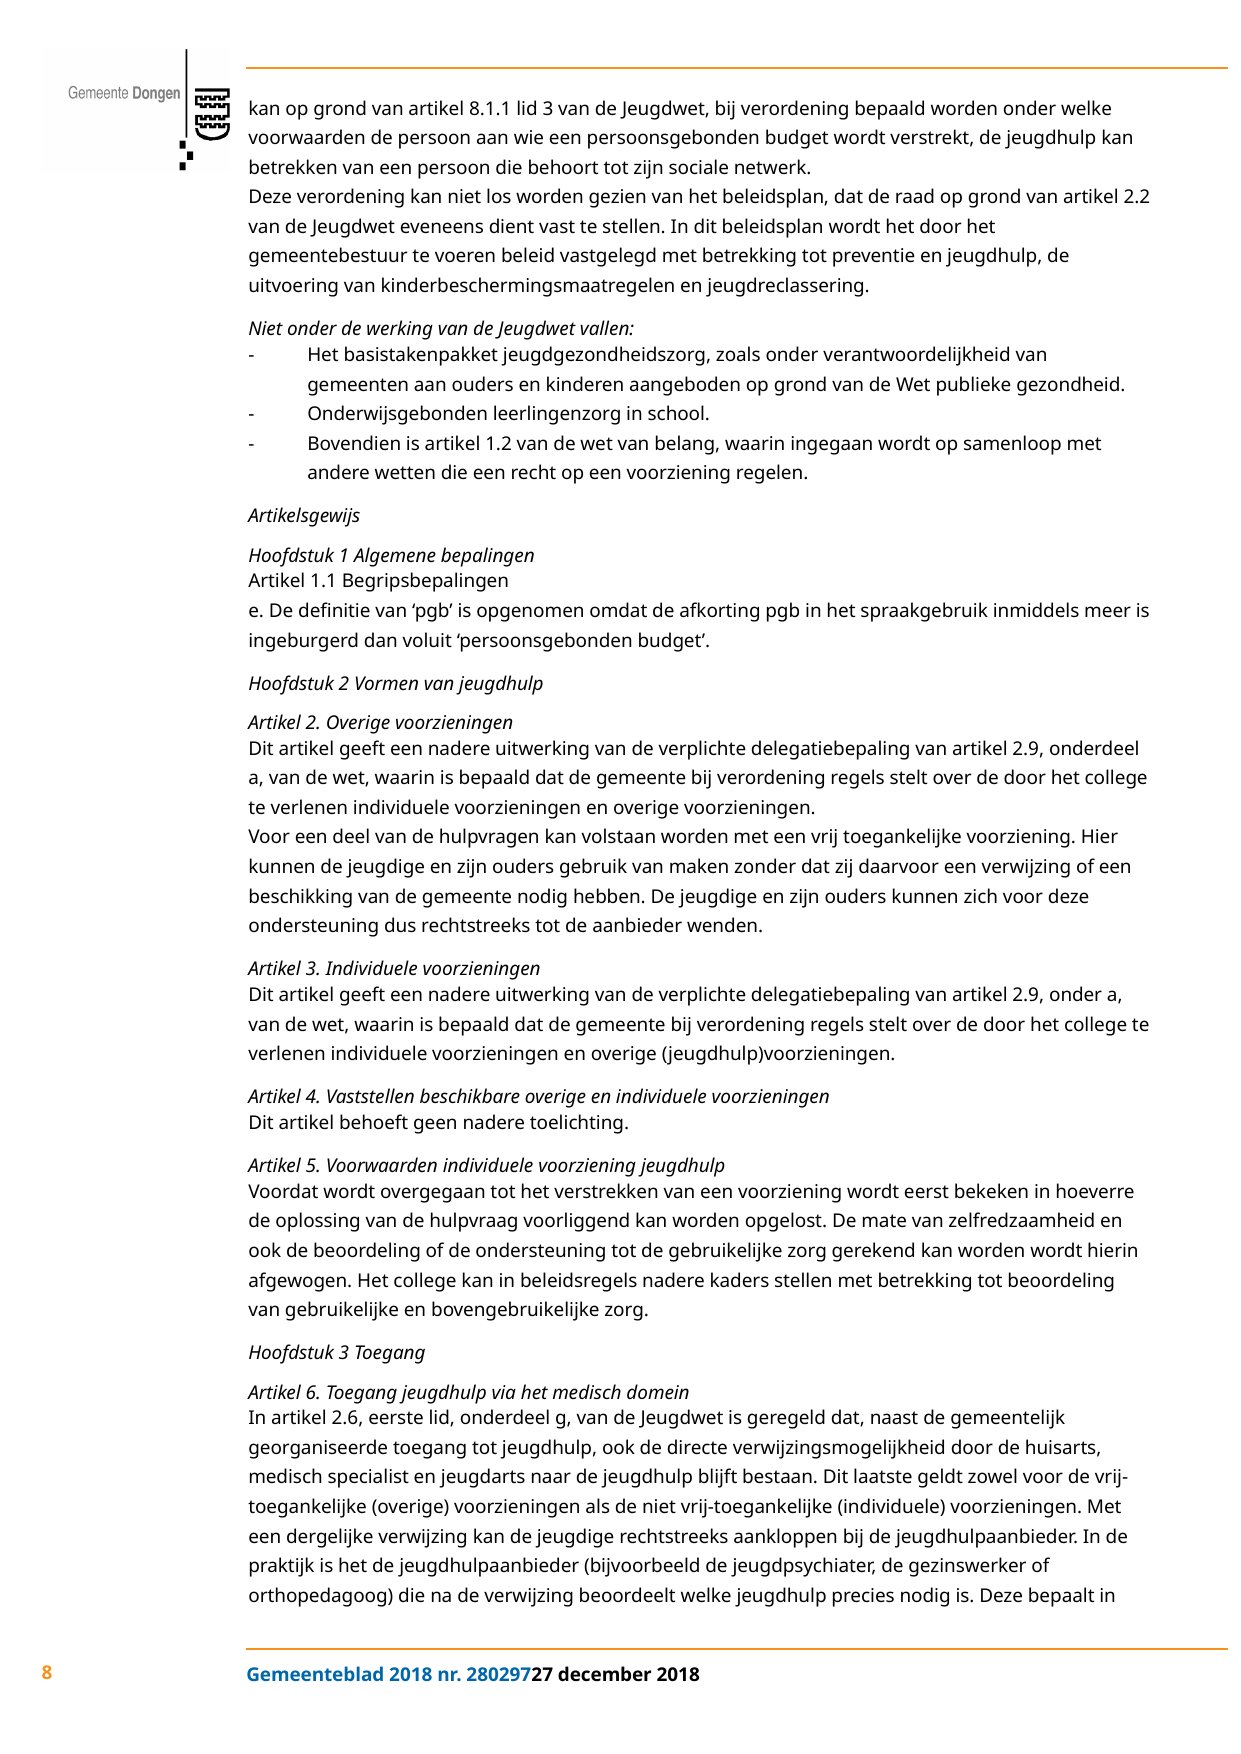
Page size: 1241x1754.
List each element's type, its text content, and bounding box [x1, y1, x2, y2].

text kan op grond van artikel 8.1.1 lid 3 van de Jeugdwet, bij verordening bepaald worden onder welke voorwaarden de persoon aan wie een persoonsgebonden budget wordt verstrekt, de jeugdhulp kan betrekken van een persoon die behoort tot zijn sociale netwerk. [248, 95, 1152, 180]
text Artikelsgewijs [248, 503, 1152, 528]
text Voordat wordt overgegaan tot het verstrekken van een voorziening wordt eerst bekeken in hoeverre de oplossing van de hulpvraag voorliggend kan worden opgelost. De mate van zelfredzaamheid en ook de beoordeling of de ondersteuning tot de gebruikelijke zorg gerekend kan worden wordt hierin afgewogen. Het college kan in beleidsregels nadere kaders stellen met betrekking tot beoordeling van gebruikelijke en bovengebruikelijke zorg. [248, 1178, 1152, 1322]
text Dit artikel geeft een nadere uitwerking van de verplichte delegatiebepaling van artikel 2.9, onder a, van de wet, waarin is bepaald dat de gemeente bij verordening regels stelt over de door het college te verlenen individuele voorzieningen en overige (jeugdhulp)voorzieningen. [248, 981, 1152, 1066]
text Dit artikel behoeft geen nadere toelichting. [248, 1109, 1152, 1135]
list Onderwijsgebonden leerlingenzorg in school. [248, 400, 1152, 426]
text Voor een deel van de hulpvragen kan volstaan worden met een vrij toegankelijke voorziening. Hier kunnen de jeugdige en zijn ouders gebruik van maken zonder dat zij daarvoor een verwijzing of een beschikking van de gemeente nodig hebben. De jeugdige en zijn ouders kunnen zich voor deze ondersteuning dus rechtstreeks tot de aanbieder wenden. [248, 824, 1152, 938]
text Artikel 6. Toegang jeugdhulp via het medisch domein [248, 1379, 1152, 1404]
text Artikel 1.1 Begripsbepalingen [248, 568, 1152, 593]
text In artikel 2.6, eerste lid, onderdeel g, van de Jeugdwet is geregeld dat, naast de gemeentelijk georganiseerde toegang tot jeugdhulp, ook de directe verwijzingsmogelijkheid door de huisarts, medisch specialist en jeugdarts naar de jeugdhulp blijft bestaan. Dit laatste geldt zowel voor de vrij-toegankelijke (overige) voorzieningen als de niet vrij-toegankelijke (individuele) voorzieningen. Met een dergelijke verwijzing kan de jeugdige rechtstreeks aankloppen bij de jeugdhulpaanbieder. In de praktijk is het de jeugdhulpaanbieder (bijvoorbeeld de jeugdpsychiater, de gezinswerker of orthopedagoog) die na de verwijzing beoordeelt welke jeugdhulp precies nodig is. Deze bepaalt in [248, 1404, 1152, 1608]
text Hoofdstuk 3 Toegang [248, 1339, 1152, 1365]
text Deze verordening kan niet los worden gezien van het beleidsplan, dat de raad op grond van artikel 2.2 van de Jeugdwet eveneens dient vast te stellen. In dit beleidsplan wordt het door het gemeentebestuur te voeren beleid vastgelegd met betrekking tot preventie en jeugdhulp, de uitvoering van kinderbeschermingsmaatregelen en jeugdreclassering. [248, 183, 1152, 298]
text Niet onder de werking van de Jeugdwet vallen: [248, 315, 1152, 341]
text Artikel 5. Voorwaarden individuele voorziening jeugdhulp [248, 1152, 1152, 1178]
text e. De definitie van ‘pgb’ is opgenomen omdat de afkorting pgb in het spraakgebruik inmiddels meer is ingeburgerd dan voluit ‘persoonsgebonden budget’. [248, 597, 1152, 652]
picture [41, 47, 231, 172]
text Dit artikel geeft een nadere uitwerking van de verplichte delegatiebepaling van artikel 2.9, onderdeel a, van de wet, waarin is bepaald dat de gemeente bij verordening regels stelt over de door het college te verlenen individuele voorzieningen en overige voorzieningen. [248, 735, 1152, 820]
text Artikel 2. Overige voorzieningen [248, 709, 1152, 735]
text Artikel 4. Vaststellen beschikbare overige en individuele voorzieningen [248, 1083, 1152, 1109]
text Hoofdstuk 2 Vormen van jeugdhulp [248, 670, 1152, 696]
text Hoofdstuk 1 Algemene bepalingen [248, 542, 1152, 568]
list Het basistakenpakket jeugdgezondheidszorg, zoals onder verantwoordelijkheid van gemeenten aan ouders en kinderen aangeboden op grond van de Wet publieke gezondheid. [248, 341, 1152, 396]
list Bovendien is artikel 1.2 van de wet van belang, waarin ingegaan wordt op samenloop met andere wetten die een recht op een voorziening regelen. [248, 430, 1152, 485]
text Artikel 3. Individuele voorzieningen [248, 956, 1152, 981]
